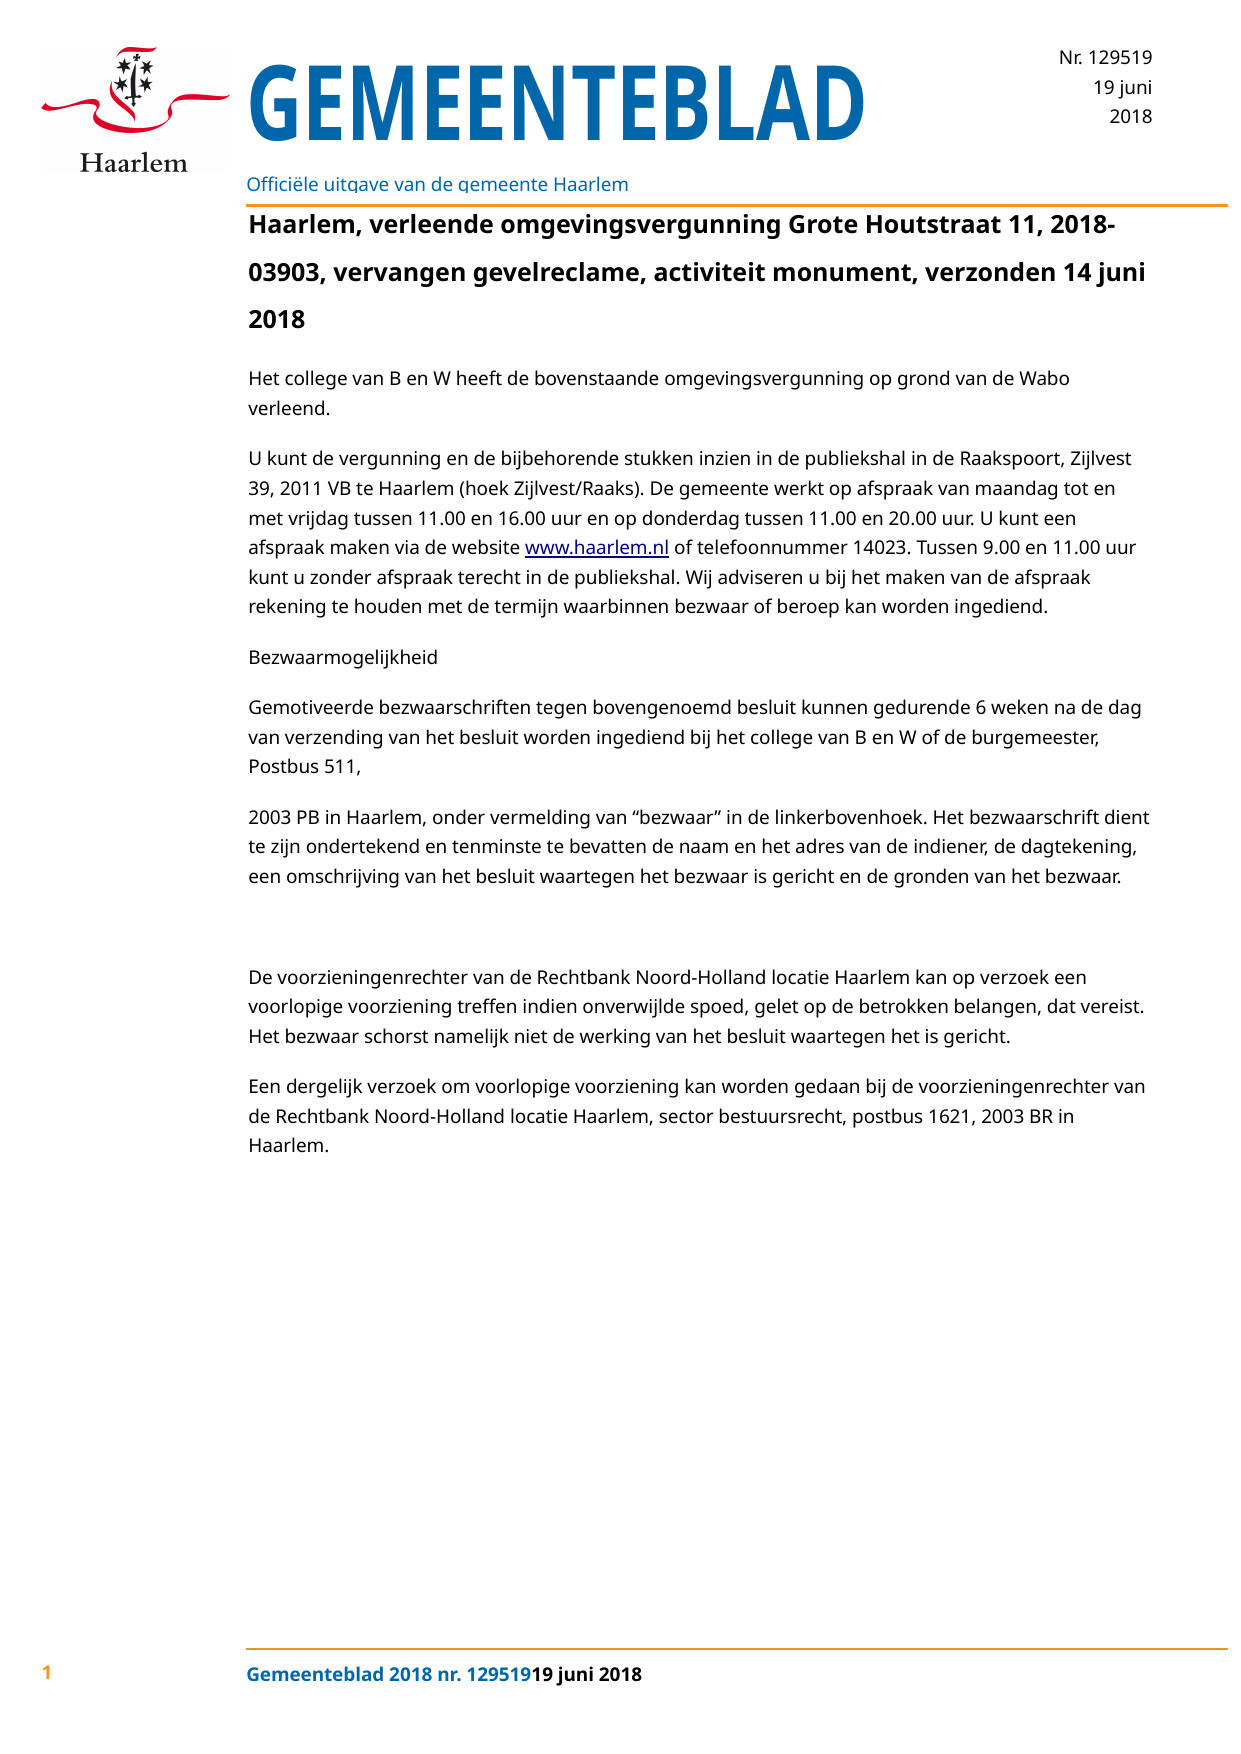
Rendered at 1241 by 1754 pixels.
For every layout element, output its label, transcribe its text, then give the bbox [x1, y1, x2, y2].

text Bezwaarmogelijkheid [248, 644, 1152, 669]
text Een dergelijk verzoek om voorlopige voorziening kan worden gedaan bij de voorzieningenrechter van de Rechtbank Noord-Holland locatie Haarlem, sector bestuursrecht, postbus 1621, 2003 BR in Haarlem. [248, 1073, 1152, 1158]
text 2003 PB in Haarlem, onder vermelding van “bezwaar” in de linkerbovenhoek. Het bezwaarschrift dient te zijn ondertekend en tenminste te bevatten de naam en het adres van de indiener, de dagtekening, een omschrijving van het besluit waartegen het bezwaar is gericht en de gronden van het bezwaar. [248, 804, 1152, 889]
text Gemotiveerde bezwaarschriften tegen bovengenoemd besluit kunnen gedurende 6 weken na de dag van verzending van het besluit worden ingediend bij het college van B en W of de burgemeester, Postbus 511, [248, 694, 1152, 779]
picture [41, 47, 231, 172]
text Het college van B en W heeft de bovenstaande omgevingsvergunning op grond van de Wabo verleend. [248, 366, 1152, 421]
text U kunt de vergunning en de bijbehorende stukken inzien in de publiekshal in de Raakspoort, Zijlvest 39, 2011 VB te Haarlem (hoek Zijlvest/Raaks). De gemeente werkt op afspraak van maandag tot en met vrijdag tussen 11.00 en 16.00 uur en op donderdag tussen 11.00 en 20.00 uur. U kunt een afspraak maken via de website www.haarlem.nl of telefoonnummer 14023. Tussen 9.00 en 11.00 uur kunt u zonder afspraak terecht in de publiekshal. Wij adviseren u bij het maken van de afspraak rekening te houden met de termijn waarbinnen bezwaar of beroep kan worden ingediend. [248, 446, 1152, 619]
text Haarlem, verleende omgevingsvergunning Grote Houtstraat 11, 2018-03903, vervangen gevelreclame, activiteit monument, verzonden 14 juni 2018 [248, 207, 1152, 336]
text De voorzieningenrechter van de Rechtbank Noord-Holland locatie Haarlem kan op verzoek een voorlopige voorziening treffen indien onverwijlde spoed, gelet op de betrokken belangen, dat vereist. Het bezwaar schorst namelijk niet de werking van het besluit waartegen het is gericht. [248, 964, 1152, 1049]
